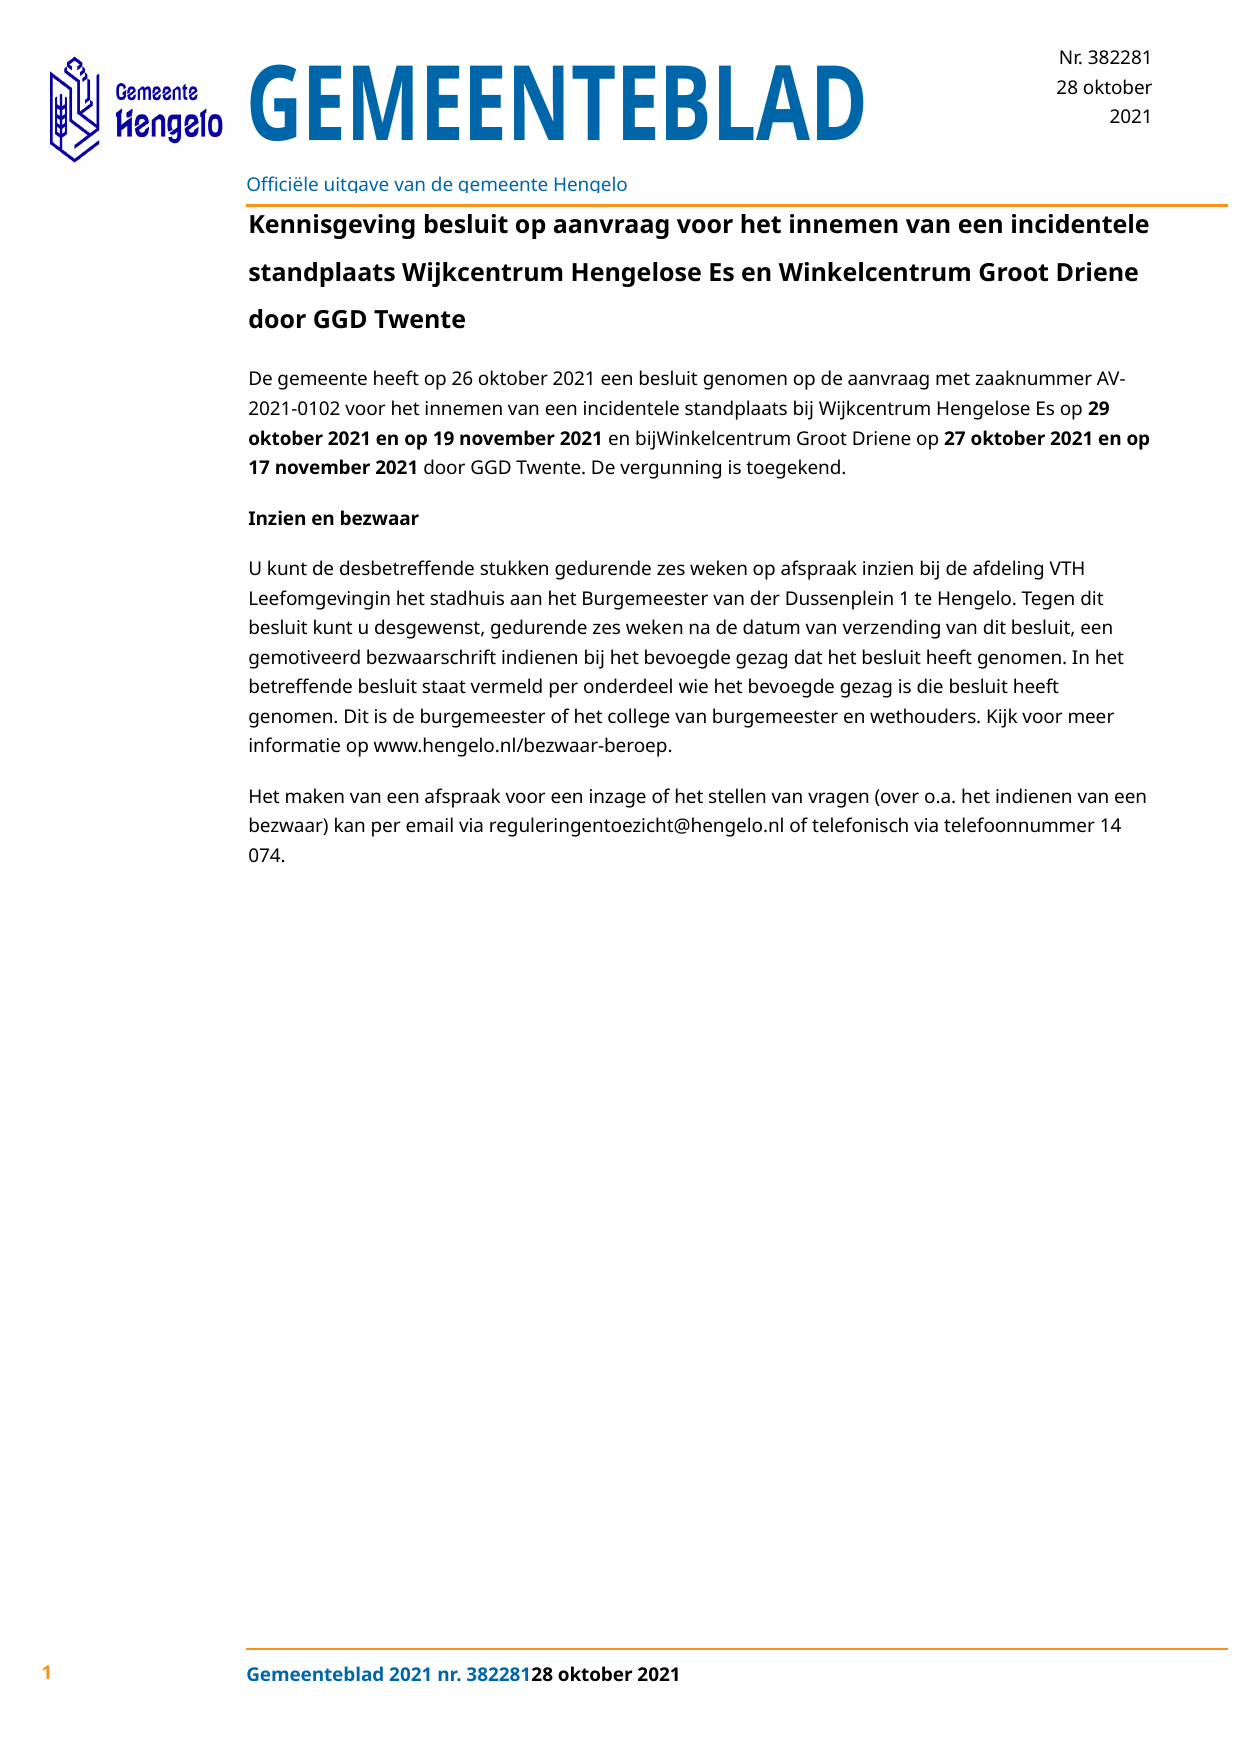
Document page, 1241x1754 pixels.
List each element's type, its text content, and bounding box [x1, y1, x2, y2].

picture [41, 47, 231, 172]
text U kunt de desbetreffende stukken gedurende zes weken op afspraak inzien bij de afdeling VTH Leefomgevingin het stadhuis aan het Burgemeester van der Dussenplein 1 te Hengelo. Tegen dit besluit kunt u desgewenst, gedurende zes weken na de datum van verzending van dit besluit, een gemotiveerd bezwaarschrift indienen bij het bevoegde gezag dat het besluit heeft genomen. In het betreffende besluit staat vermeld per onderdeel wie het bevoegde gezag is die besluit heeft genomen. Dit is de burgemeester of het college van burgemeester en wethouders. Kijk voor meer informatie op www.hengelo.nl/bezwaar-beroep. [248, 555, 1152, 758]
text De gemeente heeft op 26 oktober 2021 een besluit genomen op de aanvraag met zaaknummer AV-2021-0102 voor het innemen van een incidentele standplaats bij Wijkcentrum Hengelose Es op 29 oktober 2021 en op 19 november 2021 en bijWinkelcentrum Groot Driene op 27 oktober 2021 en op 17 november 2021 door GGD Twente. De vergunning is toegekend. [248, 366, 1152, 480]
text Kennisgeving besluit op aanvraag voor het innemen van een incidentele standplaats Wijkcentrum Hengelose Es en Winkelcentrum Groot Driene door GGD Twente [248, 207, 1152, 336]
text Inzien en bezwaar [248, 505, 1152, 530]
text Het maken van een afspraak voor een inzage of het stellen van vragen (over o.a. het indienen van een bezwaar) kan per email via reguleringentoezicht@hengelo.nl of telefonisch via telefoonnummer 14 074. [248, 783, 1152, 868]
